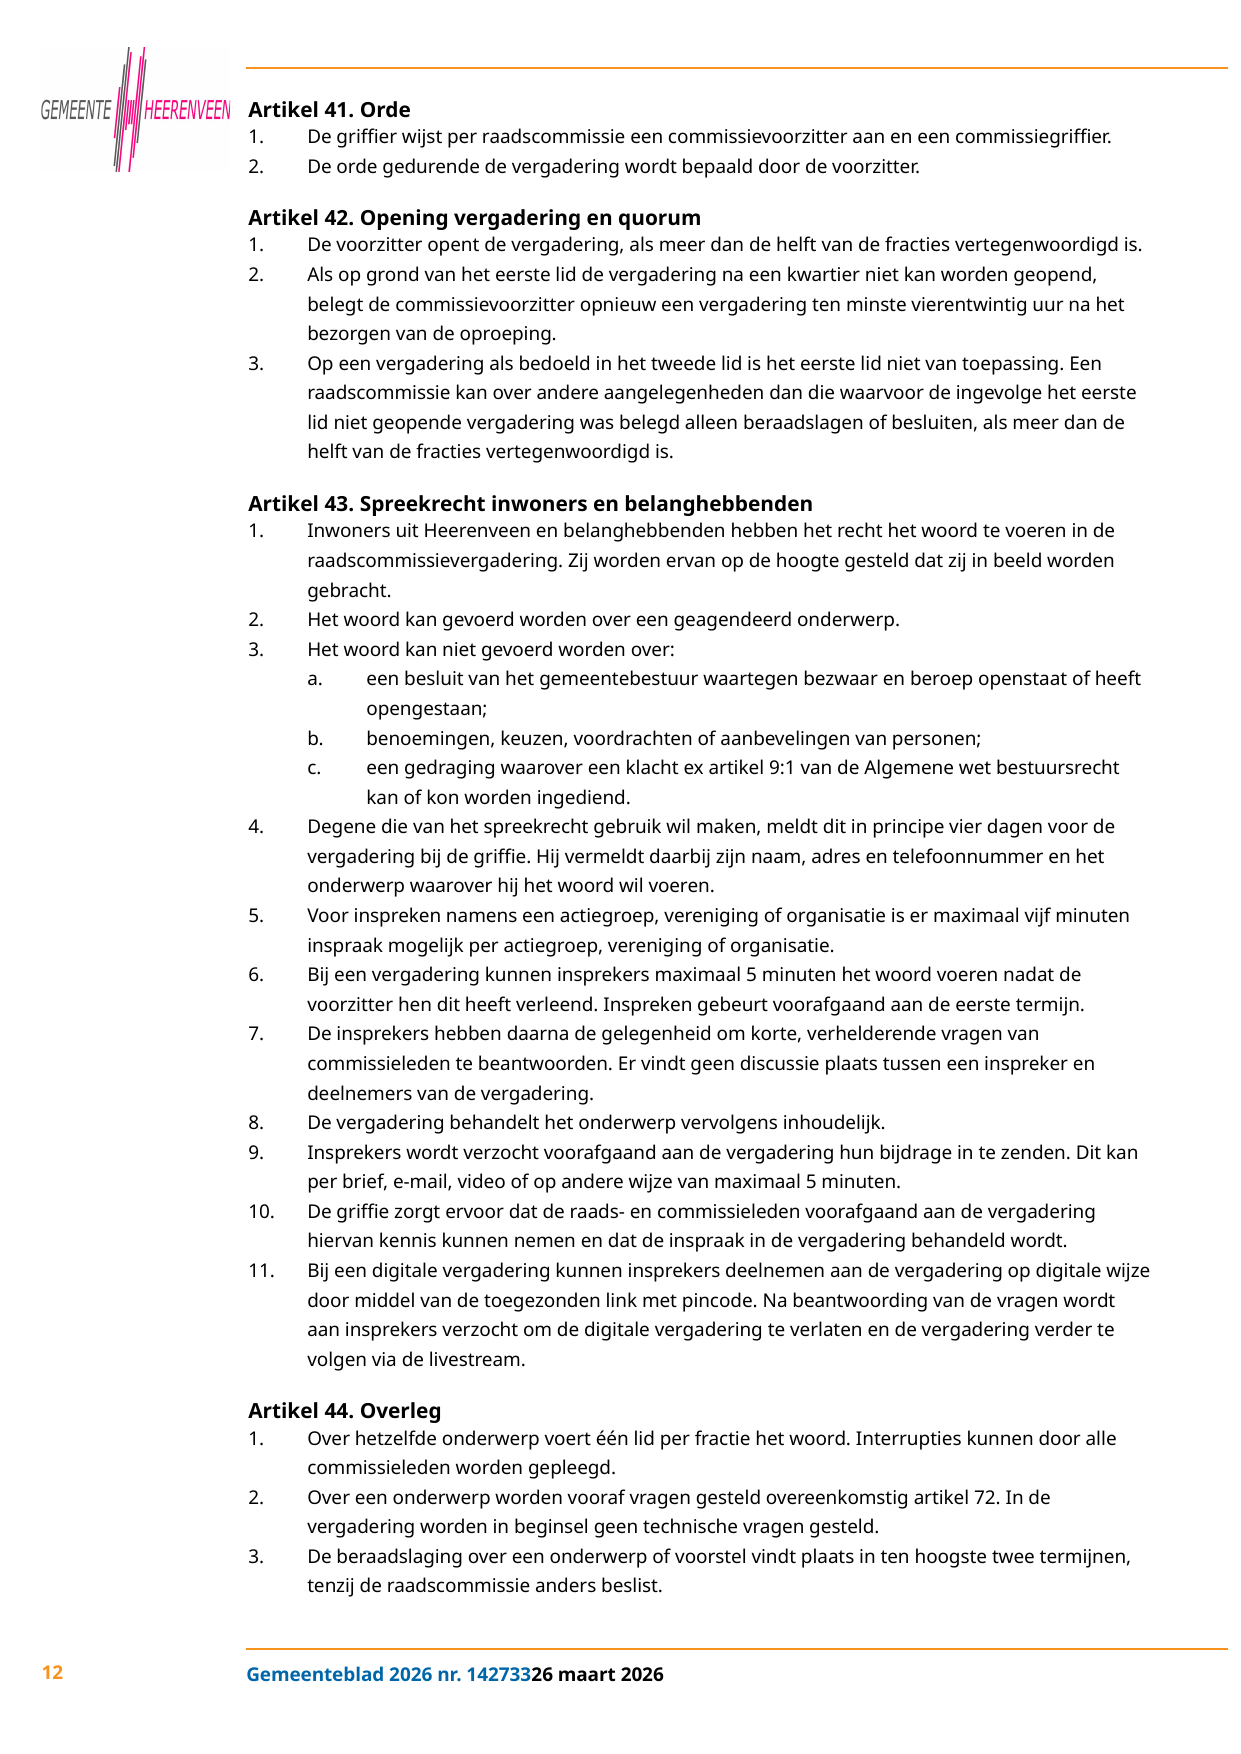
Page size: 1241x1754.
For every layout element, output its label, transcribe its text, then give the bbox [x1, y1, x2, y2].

list een besluit van het gemeentebestuur waartegen bezwaar en beroep openstaat of heeft opengestaan; [307, 666, 1152, 721]
list De voorzitter opent de vergadering, als meer dan de helft van de fracties vertegenwoordigd is. [248, 232, 1152, 257]
list Het woord kan gevoerd worden over een geagendeerd onderwerp. [248, 606, 1152, 632]
text Artikel 44. Overleg [248, 1396, 1152, 1425]
list Op een vergadering als bedoeld in het tweede lid is het eerste lid niet van toepassing. Een raadscommissie kan over andere aangelegenheden dan die waarvoor de ingevolge het eerste lid niet geopende vergadering was belegd alleen beraadslagen of besluiten, als meer dan de helft van de fracties vertegenwoordigd is. [248, 350, 1152, 464]
list De beraadslaging over een onderwerp of voorstel vindt plaats in ten hoogste twee termijnen, tenzij de raadscommissie anders beslist. [248, 1543, 1152, 1598]
list een gedraging waarover een klacht ex artikel 9:1 van de Algemene wet bestuursrecht kan of kon worden ingediend. [307, 754, 1152, 809]
picture [41, 47, 231, 172]
list Over hetzelfde onderwerp voert één lid per fractie het woord. Interrupties kunnen door alle commissieleden worden gepleegd. [248, 1425, 1152, 1480]
text Artikel 42. Opening vergadering en quorum [248, 203, 1152, 232]
list Bij een vergadering kunnen insprekers maximaal 5 minuten het woord voeren nadat de voorzitter hen dit heeft verleend. Inspreken gebeurt voorafgaand aan de eerste termijn. [248, 961, 1152, 1017]
list De griffie zorgt ervoor dat de raads- en commissieleden voorafgaand aan de vergadering hiervan kennis kunnen nemen en dat de inspraak in de vergadering behandeld wordt. [248, 1198, 1152, 1253]
list De griffier wijst per raadscommissie een commissievoorzitter aan en een commissiegriffier. [248, 123, 1152, 149]
list Degene die van het spreekrecht gebruik wil maken, meldt dit in principe vier dagen voor de vergadering bij de griffie. Hij vermeldt daarbij zijn naam, adres en telefoonnummer en het onderwerp waarover hij het woord wil voeren. [248, 813, 1152, 898]
text Artikel 43. Spreekrecht inwoners en belanghebbenden [248, 489, 1152, 518]
list De vergadering behandelt het onderwerp vervolgens inhoudelijk. [248, 1109, 1152, 1135]
list Het woord kan niet gevoerd worden over: [248, 636, 1152, 662]
list Voor inspreken namens een actiegroep, vereniging of organisatie is er maximaal vijf minuten inspraak mogelijk per actiegroep, vereniging of organisatie. [248, 902, 1152, 957]
text Artikel 41. Orde [248, 95, 1152, 123]
list benoemingen, keuzen, voordrachten of aanbevelingen van personen; [307, 725, 1152, 750]
list Insprekers wordt verzocht voorafgaand aan de vergadering hun bijdrage in te zenden. Dit kan per brief, e-mail, video of op andere wijze van maximaal 5 minuten. [248, 1139, 1152, 1194]
list Als op grond van het eerste lid de vergadering na een kwartier niet kan worden geopend, belegt de commissievoorzitter opnieuw een vergadering ten minste vierentwintig uur na het bezorgen van de oproeping. [248, 261, 1152, 346]
list De orde gedurende de vergadering wordt bepaald door de voorzitter. [248, 153, 1152, 178]
list Bij een digitale vergadering kunnen insprekers deelnemen aan de vergadering op digitale wijze door middel van de toegezonden link met pincode. Na beantwoording van de vragen wordt aan insprekers verzocht om de digitale vergadering te verlaten en de vergadering verder te volgen via de livestream. [248, 1257, 1152, 1372]
list De insprekers hebben daarna de gelegenheid om korte, verhelderende vragen van commissieleden te beantwoorden. Er vindt geen discussie plaats tussen een inspreker en deelnemers van de vergadering. [248, 1021, 1152, 1105]
list Over een onderwerp worden vooraf vragen gesteld overeenkomstig artikel 72. In de vergadering worden in beginsel geen technische vragen gesteld. [248, 1484, 1152, 1539]
list Inwoners uit Heerenveen en belanghebbenden hebben het recht het woord te voeren in de raadscommissievergadering. Zij worden ervan op de hoogte gesteld dat zij in beeld worden gebracht. [248, 518, 1152, 602]
